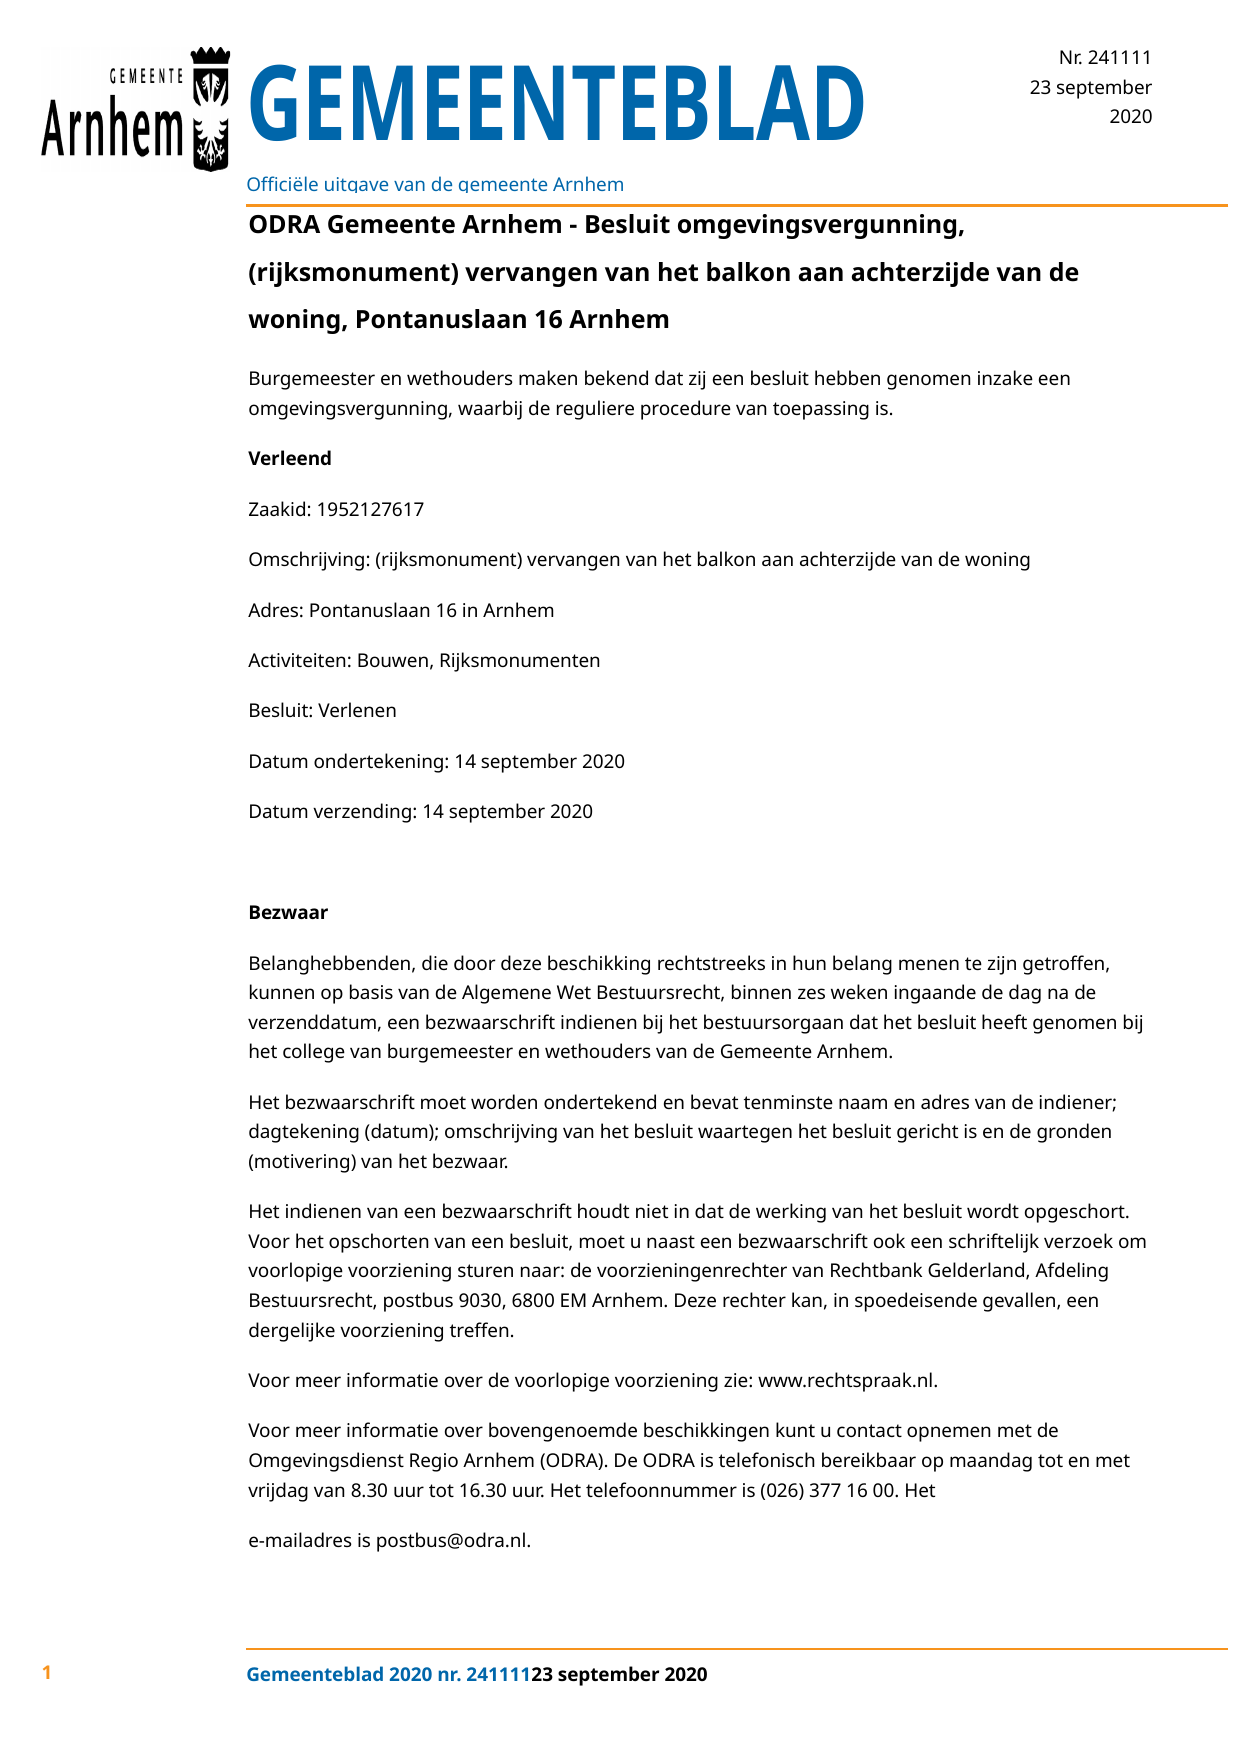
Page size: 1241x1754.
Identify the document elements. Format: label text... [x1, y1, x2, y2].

text Zaakid: 1952127617 [248, 496, 1152, 522]
text Voor meer informatie over de voorlopige voorziening zie: www.rechtspraak.nl. [248, 1367, 1152, 1393]
picture [41, 47, 231, 172]
text Het bezwaarschrift moet worden ondertekend en bevat tenminste naam en adres van de indiener; dagtekening (datum); omschrijving van het besluit waartegen het besluit gericht is en de gronden (motivering) van het bezwaar. [248, 1089, 1152, 1174]
text Activiteiten: Bouwen, Rijksmonumenten [248, 647, 1152, 673]
text e-mailadres is postbus@odra.nl. [248, 1527, 1152, 1553]
text Bezwaar [248, 899, 1152, 925]
text Datum ondertekening: 14 september 2020 [248, 748, 1152, 774]
text Burgemeester en wethouders maken bekend dat zij een besluit hebben genomen inzake een omgevingsvergunning, waarbij de reguliere procedure van toepassing is. [248, 366, 1152, 421]
text Voor meer informatie over bovengenoemde beschikkingen kunt u contact opnemen met de Omgevingsdienst Regio Arnhem (ODRA). De ODRA is telefonisch bereikbaar op maandag tot en met vrijdag van 8.30 uur tot 16.30 uur. Het telefoonnummer is (026) 377 16 00. Het [248, 1418, 1152, 1502]
text ODRA Gemeente Arnhem - Besluit omgevingsvergunning, (rijksmonument) vervangen van het balkon aan achterzijde van de woning, Pontanuslaan 16 Arnhem [248, 207, 1152, 336]
text Belanghebbenden, die door deze beschikking rechtstreeks in hun belang menen te zijn getroffen, kunnen op basis van de Algemene Wet Bestuursrecht, binnen zes weken ingaande de dag na de verzenddatum, een bezwaarschrift indienen bij het bestuursorgaan dat het besluit heeft genomen bij het college van burgemeester en wethouders van de Gemeente Arnhem. [248, 950, 1152, 1064]
text Adres: Pontanuslaan 16 in Arnhem [248, 597, 1152, 622]
text Omschrijving: (rijksmonument) vervangen van het balkon aan achterzijde van de woning [248, 546, 1152, 572]
text Datum verzending: 14 september 2020 [248, 798, 1152, 824]
text Verleend [248, 446, 1152, 471]
text Het indienen van een bezwaarschrift houdt niet in dat de werking van het besluit wordt opgeschort. Voor het opschorten van een besluit, moet u naast een bezwaarschrift ook een schriftelijk verzoek om voorlopige voorziening sturen naar: de voorzieningenrechter van Rechtbank Gelderland, Afdeling Bestuursrecht, postbus 9030, 6800 EM Arnhem. Deze rechter kan, in spoedeisende gevallen, een dergelijke voorziening treffen. [248, 1198, 1152, 1342]
text Besluit: Verlenen [248, 698, 1152, 723]
